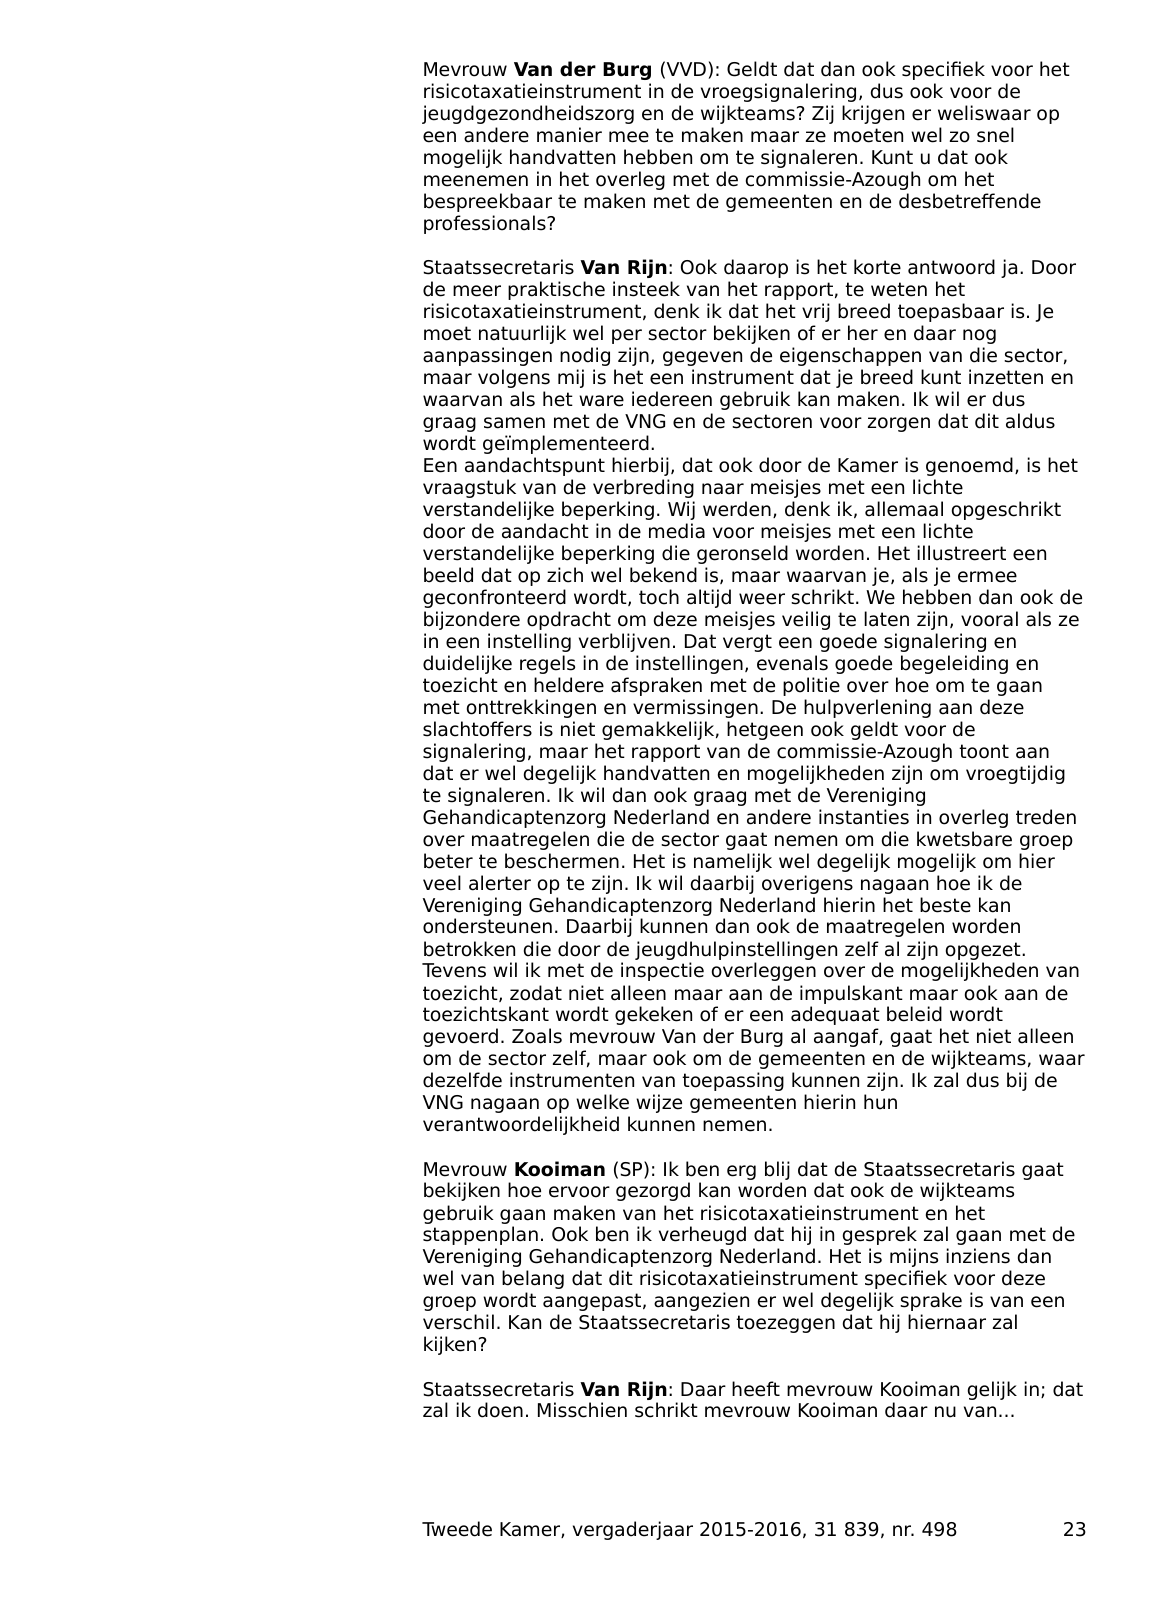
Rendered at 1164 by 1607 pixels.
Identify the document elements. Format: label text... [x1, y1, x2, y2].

text Staatssecretaris Van Rijn: Daar heeft mevrouw Kooiman gelijk in; dat zal ik doen. Misschien schrikt mevrouw Kooiman daar nu van... [422, 1378, 1087, 1422]
text Staatssecretaris Van Rijn: Ook daarop is het korte antwoord ja. Door de meer praktische insteek van het rapport, te weten het risicotaxatieinstrument, denk ik dat het vrij breed toepasbaar is. Je moet natuurlijk wel per sector bekijken of er her en daar nog aanpassingen nodig zijn, gegeven de eigenschappen van die sector, maar volgens mij is het een instrument dat je breed kunt inzetten en waarvan als het ware iedereen gebruik kan maken. Ik wil er dus graag samen met de VNG en de sectoren voor zorgen dat dit aldus wordt geïmplementeerd. [422, 257, 1087, 455]
text Een aandachtspunt hierbij, dat ook door de Kamer is genoemd, is het vraagstuk van de verbreding naar meisjes met een lichte verstandelijke beperking. Wij werden, denk ik, allemaal opgeschrikt door de aandacht in de media voor meisjes met een lichte verstandelijke beperking die geronseld worden. Het illustreert een beeld dat op zich wel bekend is, maar waarvan je, als je ermee geconfronteerd wordt, toch altijd weer schrikt. We hebben dan ook de bijzondere opdracht om deze meisjes veilig te laten zijn, vooral als ze in een instelling verblijven. Dat vergt een goede signalering en duidelijke regels in de instellingen, evenals goede begeleiding en toezicht en heldere afspraken met de politie over hoe om te gaan met onttrekkingen en vermissingen. De hulpverlening aan deze slachtoffers is niet gemakkelijk, hetgeen ook geldt voor de signalering, maar het rapport van de commissie-Azough toont aan dat er wel degelijk handvatten en mogelijkheden zijn om vroegtijdig te signaleren. Ik wil dan ook graag met de Vereniging Gehandicaptenzorg Nederland en andere instanties in overleg treden over maatregelen die de sector gaat nemen om die kwetsbare groep beter te beschermen. Het is namelijk wel degelijk mogelijk om hier veel alerter op te zijn. Ik wil daarbij overigens nagaan hoe ik de Vereniging Gehandicaptenzorg Nederland hierin het beste kan ondersteunen. Daarbij kunnen dan ook de maatregelen worden betrokken die door de jeugdhulpinstellingen zelf al zijn opgezet. Tevens wil ik met de inspectie overleggen over de mogelijkheden van toezicht, zodat niet alleen maar aan de impulskant maar ook aan de toezichtskant wordt gekeken of er een adequaat beleid wordt gevoerd. Zoals mevrouw Van der Burg al aangaf, gaat het niet alleen om de sector zelf, maar ook om de gemeenten en de wijkteams, waar dezelfde instrumenten van toepassing kunnen zijn. Ik zal dus bij de VNG nagaan op welke wijze gemeenten hierin hun verantwoordelijkheid kunnen nemen. [422, 455, 1087, 1136]
text Mevrouw Kooiman (SP): Ik ben erg blij dat de Staatssecretaris gaat bekijken hoe ervoor gezorgd kan worden dat ook de wijkteams gebruik gaan maken van het risicotaxatieinstrument en het stappenplan. Ook ben ik verheugd dat hij in gesprek zal gaan met de Vereniging Gehandicaptenzorg Nederland. Het is mijns inziens dan wel van belang dat dit risicotaxatieinstrument specifiek voor deze groep wordt aangepast, aangezien er wel degelijk sprake is van een verschil. Kan de Staatssecretaris toezeggen dat hij hiernaar zal kijken? [422, 1158, 1087, 1356]
text Mevrouw Van der Burg (VVD): Geldt dat dan ook specifiek voor het risicotaxatieinstrument in de vroegsignalering, dus ook voor de jeugdgezondheidszorg en de wijkteams? Zij krijgen er weliswaar op een andere manier mee te maken maar ze moeten wel zo snel mogelijk handvatten hebben om te signaleren. Kunt u dat ook meenemen in het overleg met de commissie-Azough om het bespreekbaar te maken met de gemeenten en de desbetreffende professionals? [422, 59, 1087, 235]
